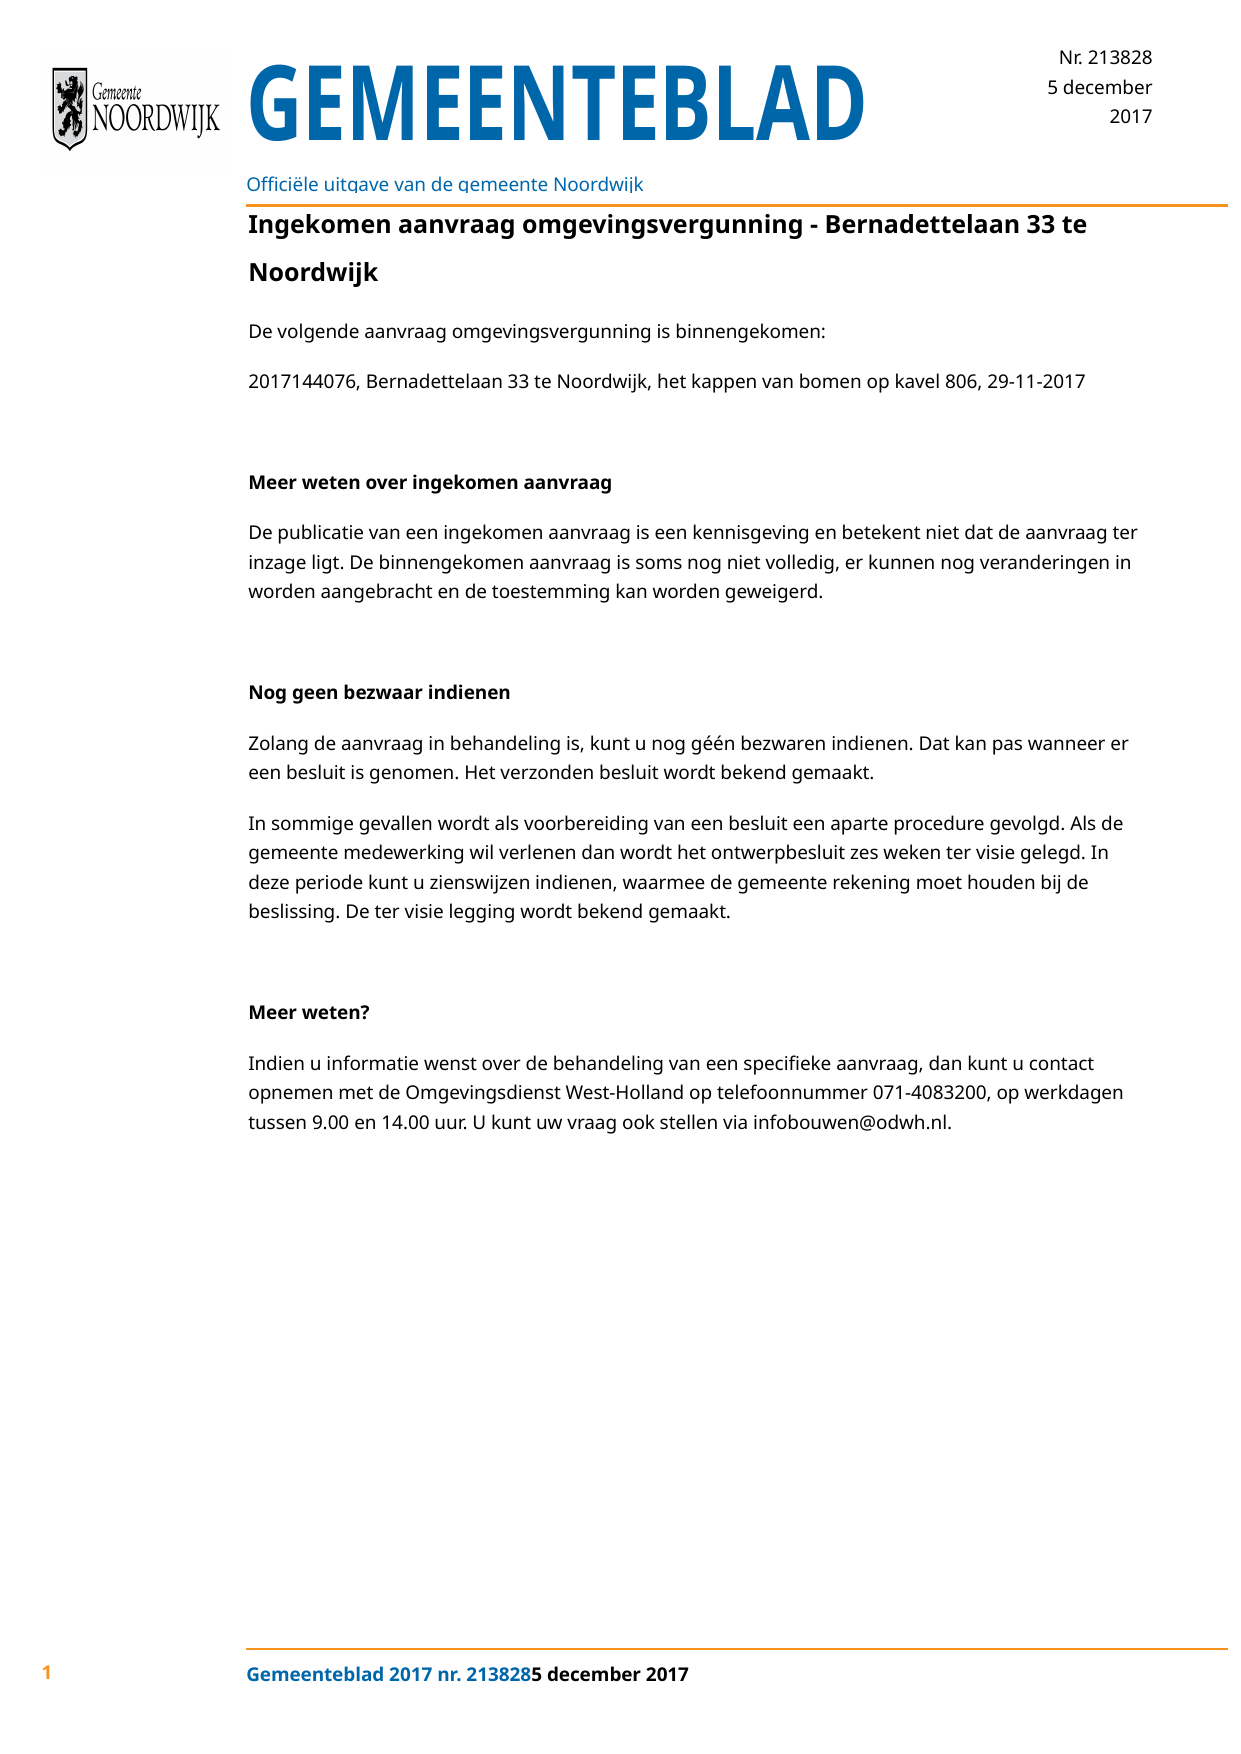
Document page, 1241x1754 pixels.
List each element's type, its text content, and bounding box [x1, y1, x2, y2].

text Zolang de aanvraag in behandeling is, kunt u nog géén bezwaren indienen. Dat kan pas wanneer er een besluit is genomen. Het verzonden besluit wordt bekend gemaakt. [248, 730, 1152, 785]
text Meer weten? [248, 999, 1152, 1025]
text Nog geen bezwaar indienen [248, 679, 1152, 705]
text De publicatie van een ingekomen aanvraag is een kennisgeving en betekent niet dat de aanvraag ter inzage ligt. De binnengekomen aanvraag is soms nog niet volledig, er kunnen nog veranderingen in worden aangebracht en de toestemming kan worden geweigerd. [248, 519, 1152, 604]
text Indien u informatie wenst over de behandeling van een specifieke aanvraag, dan kunt u contact opnemen met de Omgevingsdienst West-Holland op telefoonnummer 071-4083200, op werkdagen tussen 9.00 en 14.00 uur. U kunt uw vraag ook stellen via infobouwen@odwh.nl. [248, 1050, 1152, 1135]
text De volgende aanvraag omgevingsvergunning is binnengekomen: [248, 318, 1152, 344]
picture [41, 47, 231, 172]
text Ingekomen aanvraag omgevingsvergunning - Bernadettelaan 33 te Noordwijk [248, 207, 1152, 288]
text 2017144076, Bernadettelaan 33 te Noordwijk, het kappen van bomen op kavel 806, 29-11-2017 [248, 368, 1152, 394]
text Meer weten over ingekomen aanvraag [248, 469, 1152, 495]
text In sommige gevallen wordt als voorbereiding van een besluit een aparte procedure gevolgd. Als de gemeente medewerking wil verlenen dan wordt het ontwerpbesluit zes weken ter visie gelegd. In deze periode kunt u zienswijzen indienen, waarmee de gemeente rekening moet houden bij de beslissing. De ter visie legging wordt bekend gemaakt. [248, 810, 1152, 924]
